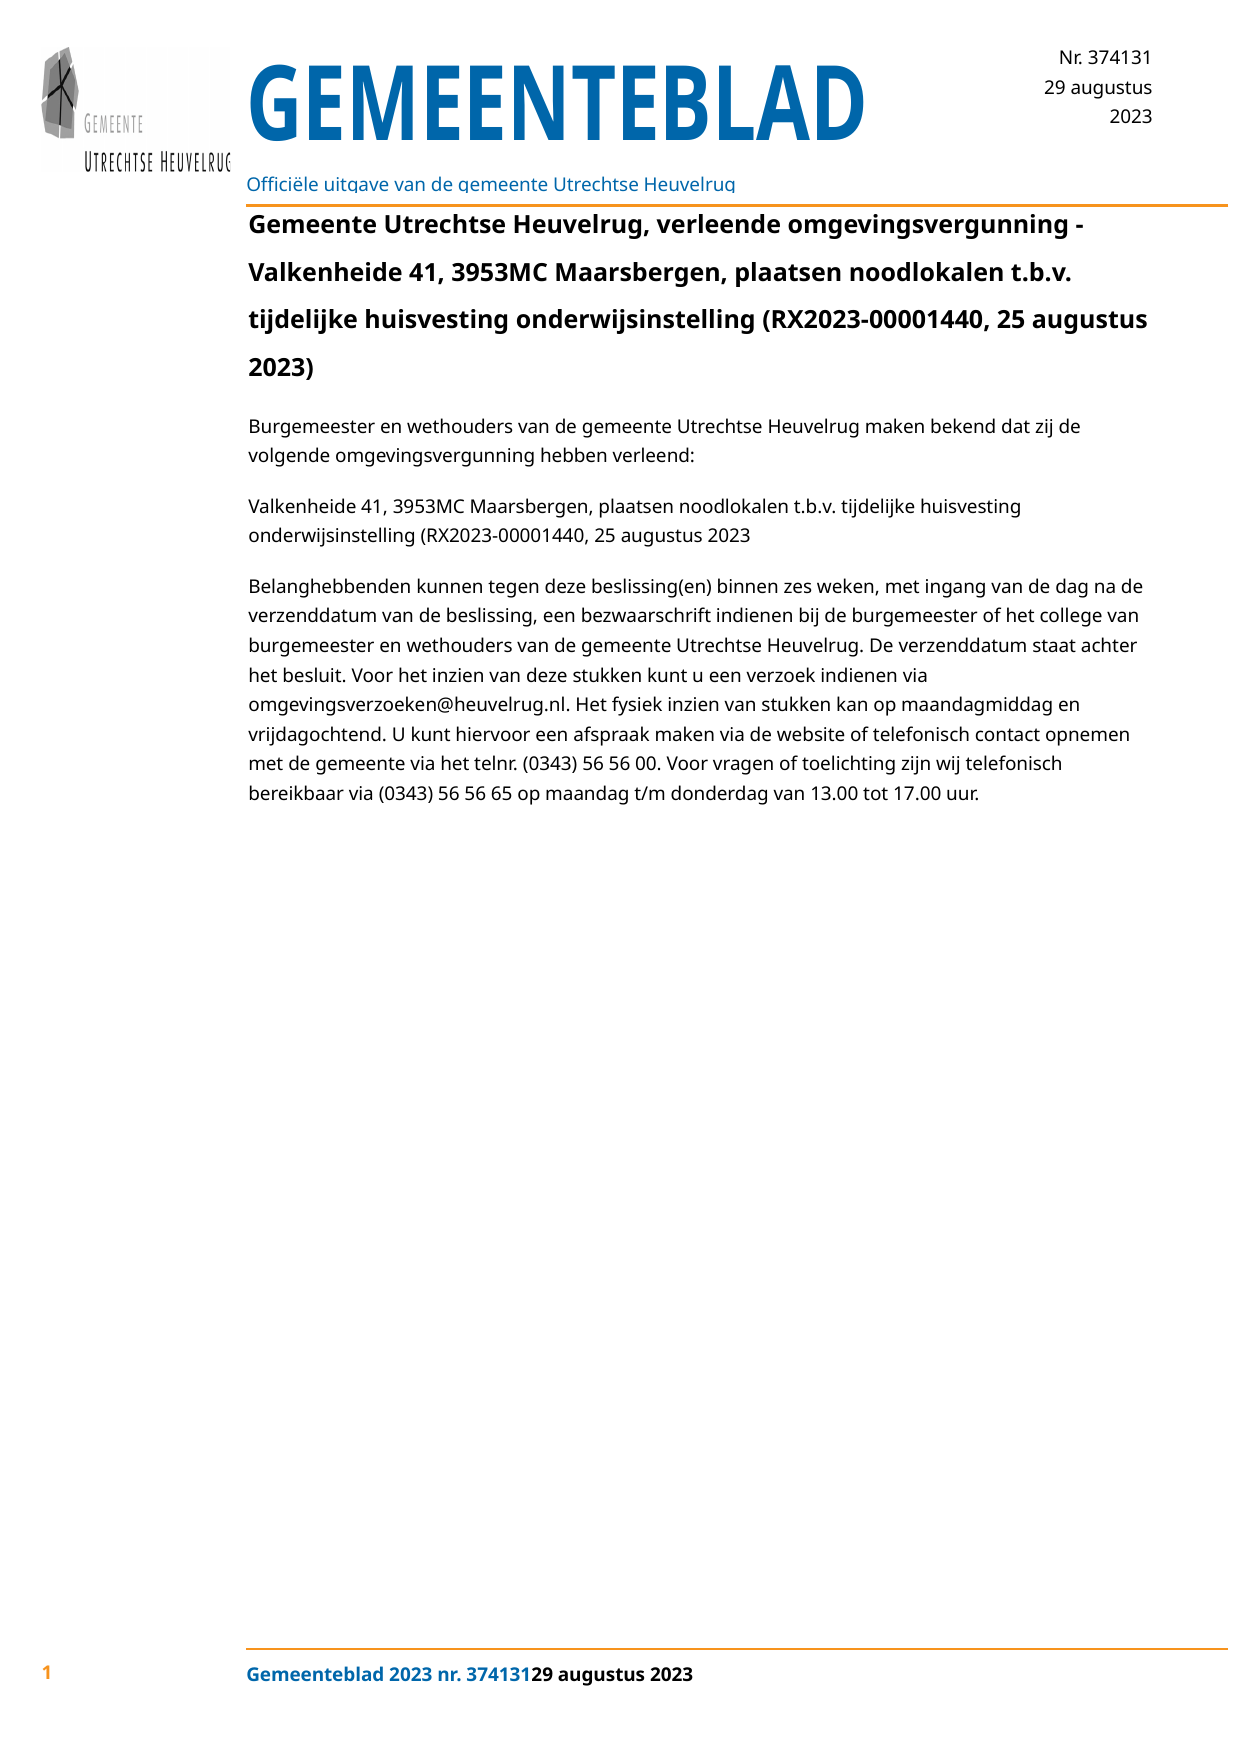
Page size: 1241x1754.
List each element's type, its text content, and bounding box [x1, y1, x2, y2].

text Valkenheide 41, 3953MC Maarsbergen, plaatsen noodlokalen t.b.v. tijdelijke huisvesting onderwijsinstelling (RX2023-00001440, 25 augustus 2023 [248, 493, 1152, 548]
text Belanghebbenden kunnen tegen deze beslissing(en) binnen zes weken, met ingang van de dag na de verzenddatum van de beslissing, een bezwaarschrift indienen bij de burgemeester of het college van burgemeester en wethouders van de gemeente Utrechtse Heuvelrug. De verzenddatum staat achter het besluit. Voor het inzien van deze stukken kunt u een verzoek indienen via omgevingsverzoeken@heuvelrug.nl. Het fysiek inzien van stukken kan op maandagmiddag en vrijdagochtend. U kunt hiervoor een afspraak maken via de website of telefonisch contact opnemen met de gemeente via het telnr. (0343) 56 56 00. Voor vragen of toelichting zijn wij telefonisch bereikbaar via (0343) 56 56 65 op maandag t/m donderdag van 13.00 tot 17.00 uur. [248, 573, 1152, 806]
picture [41, 47, 231, 172]
text Burgemeester en wethouders van de gemeente Utrechtse Heuvelrug maken bekend dat zij de volgende omgevingsvergunning hebben verleend: [248, 413, 1152, 468]
text Gemeente Utrechtse Heuvelrug, verleende omgevingsvergunning - Valkenheide 41, 3953MC Maarsbergen, plaatsen noodlokalen t.b.v. tijdelijke huisvesting onderwijsinstelling (RX2023-00001440, 25 augustus 2023) [248, 207, 1152, 384]
